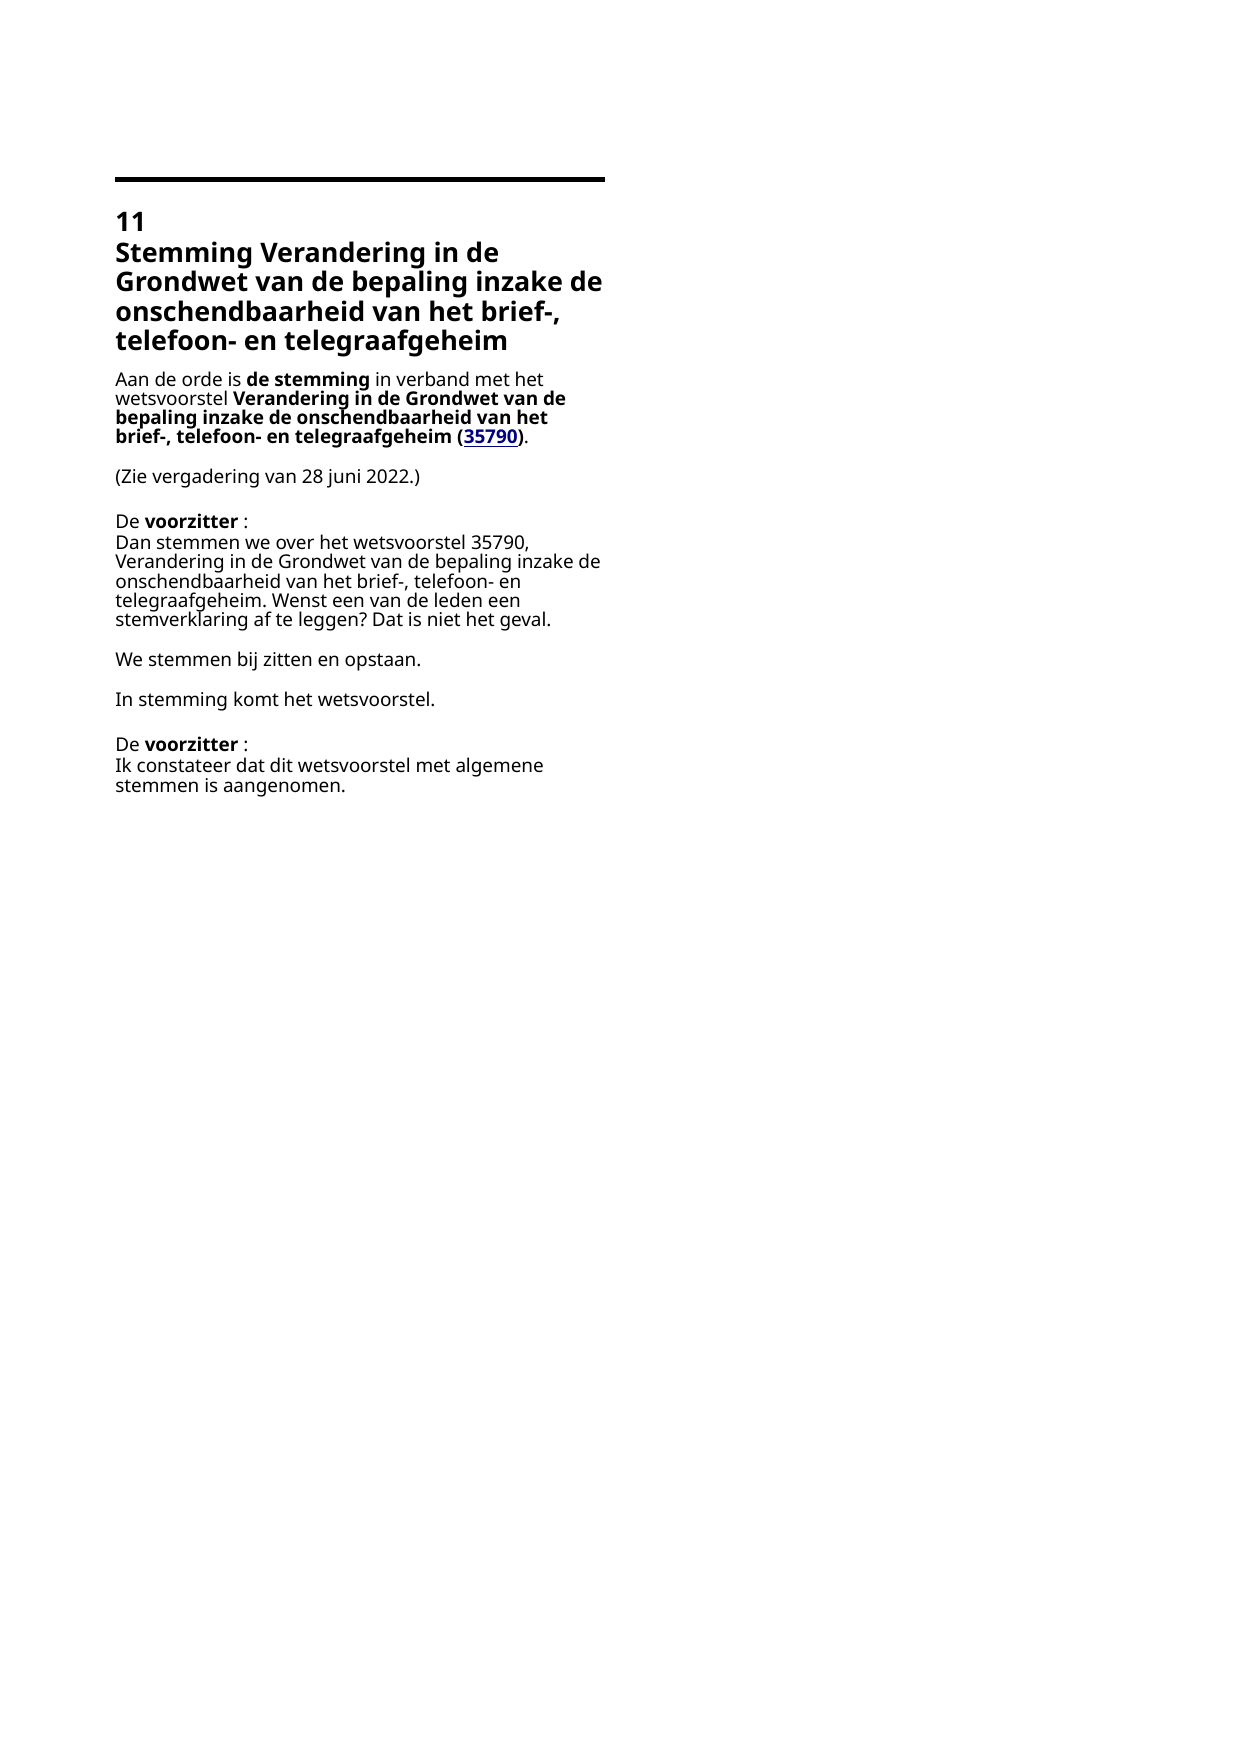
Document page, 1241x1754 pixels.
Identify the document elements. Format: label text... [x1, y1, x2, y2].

text Ik constateer dat dit wetsvoorstel met algemene stemmen is aangenomen. [115, 757, 605, 796]
text Aan de orde is de stemming in verband met het wetsvoorstel Verandering in de Grondwet van de bepaling inzake de onschendbaarheid van het brief-, telefoon- en telegraafgeheim (35790). [115, 371, 605, 448]
text Dan stemmen we over het wetsvoorstel 35790, Verandering in de Grondwet van de bepaling inzake de onschendbaarheid van het brief-, telefoon- en telegraafgeheim. Wenst een van de leden een stemverklaring af te leggen? Dat is niet het geval. [115, 534, 605, 631]
text De voorzitter : [115, 508, 605, 534]
text Stemming Verandering in de Grondwet van de bepaling inzake de onschendbaarheid van het brief-, telefoon- en telegraafgeheim [115, 239, 605, 371]
text 11 [115, 203, 605, 239]
text De voorzitter : [115, 732, 605, 757]
text In stemming komt het wetsvoorstel. [115, 691, 605, 711]
text We stemmen bij zitten en opstaan. [115, 651, 605, 671]
text (Zie vergadering van 28 juni 2022.) [115, 468, 605, 488]
